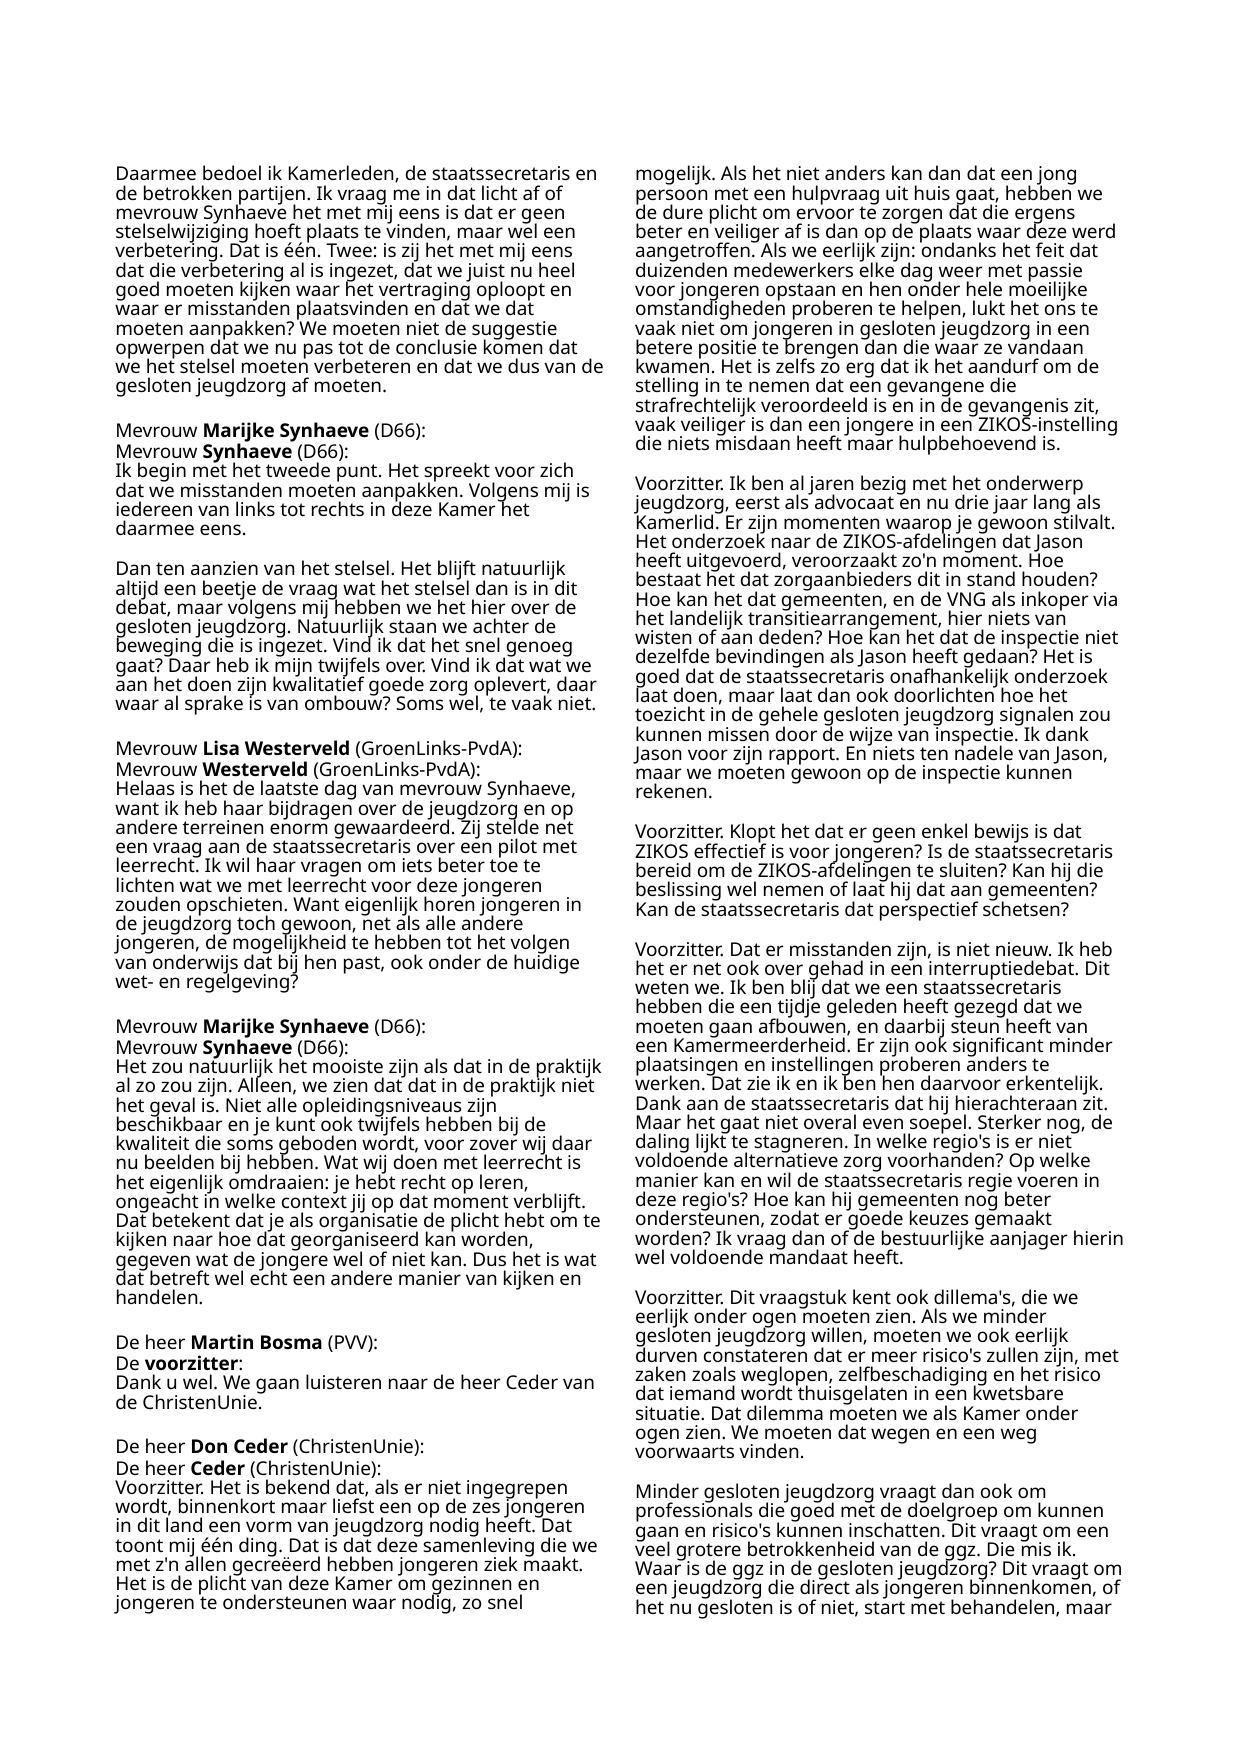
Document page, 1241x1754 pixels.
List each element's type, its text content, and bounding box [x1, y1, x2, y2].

text Mevrouw Lisa Westerveld (GroenLinks-PvdA): [115, 735, 605, 761]
text Voorzitter. Dat er misstanden zijn, is niet nieuw. Ik heb het er net ook over gehad in een interruptiedebat. Dit weten we. Ik ben blij dat we een staatssecretaris hebben die een tijdje geleden heeft gezegd dat we moeten gaan afbouwen, en daarbij steun heeft van een Kamermeerderheid. Er zijn ook significant minder plaatsingen en instellingen proberen anders te werken. Dat zie ik en ik ben hen daarvoor erkentelijk. Dank aan de staatssecretaris dat hij hierachteraan zit. Maar het gaat niet overal even soepel. Sterker nog, de daling lijkt te stagneren. In welke regio's is er niet voldoende alternatieve zorg voorhanden? Op welke manier kan en wil de staatssecretaris regie voeren in deze regio's? Hoe kan hij gemeenten nog beter ondersteunen, zodat er goede keuzes gemaakt worden? Ik vraag dan of de bestuurlijke aanjager hierin wel voldoende mandaat heeft. [635, 941, 1125, 1268]
text Mevrouw Westerveld (GroenLinks-PvdA): [115, 761, 605, 780]
text Mevrouw Synhaeve (D66): [115, 443, 605, 462]
text Helaas is het de laatste dag van mevrouw Synhaeve, want ik heb haar bijdragen over de jeugdzorg en op andere terreinen enorm gewaardeerd. Zij stelde net een vraag aan de staatssecretaris over een pilot met leerrecht. Ik wil haar vragen om iets beter toe te lichten wat we met leerrecht voor deze jongeren zouden opschieten. Want eigenlijk horen jongeren in de jeugdzorg toch gewoon, net als alle andere jongeren, de mogelijkheid te hebben tot het volgen van onderwijs dat bij hen past, ook onder de huidige wet- en regelgeving? [115, 780, 605, 992]
text Daarmee bedoel ik Kamerleden, de staatssecretaris en de betrokken partijen. Ik vraag me in dat licht af of mevrouw Synhaeve het met mij eens is dat er geen stelselwijziging hoeft plaats te vinden, maar wel een verbetering. Dat is één. Twee: is zij het met mij eens dat die verbetering al is ingezet, dat we juist nu heel goed moeten kijken waar het vertraging oploopt en waar er misstanden plaatsvinden en dat we dat moeten aanpakken? We moeten niet de suggestie opwerpen dat we nu pas tot de conclusie komen dat we het stelsel moeten verbeteren en dat we dus van de gesloten jeugdzorg af moeten. [115, 165, 605, 397]
text Mevrouw Marijke Synhaeve (D66): [115, 1013, 605, 1039]
text Het zou natuurlijk het mooiste zijn als dat in de praktijk al zo zou zijn. Alleen, we zien dat dat in de praktijk niet het geval is. Niet alle opleidingsniveaus zijn beschikbaar en je kunt ook twijfels hebben bij de kwaliteit die soms geboden wordt, voor zover wij daar nu beelden bij hebben. Wat wij doen met leerrecht is het eigenlijk omdraaien: je hebt recht op leren, ongeacht in welke context jij op dat moment verblijft. Dat betekent dat je als organisatie de plicht hebt om te kijken naar hoe dat georganiseerd kan worden, gegeven wat de jongere wel of niet kan. Dus het is wat dat betreft wel echt een andere manier van kijken en handelen. [115, 1058, 605, 1308]
text Mevrouw Synhaeve (D66): [115, 1039, 605, 1058]
text De voorzitter: [115, 1355, 605, 1374]
text Dank u wel. We gaan luisteren naar de heer Ceder van de ChristenUnie. [115, 1374, 605, 1413]
text Voorzitter. Dit vraagstuk kent ook dillema's, die we eerlijk onder ogen moeten zien. Als we minder gesloten jeugdzorg willen, moeten we ook eerlijk durven constateren dat er meer risico's zullen zijn, met zaken zoals weglopen, zelfbeschadiging en het risico dat iemand wordt thuisgelaten in een kwetsbare situatie. Dat dilemma moeten we als Kamer onder ogen zien. We moeten dat wegen en een weg voorwaarts vinden. [635, 1289, 1125, 1462]
text De heer Don Ceder (ChristenUnie): [115, 1434, 605, 1459]
text Voorzitter. Het is bekend dat, als er niet ingegrepen wordt, binnenkort maar liefst een op de zes jongeren in dit land een vorm van jeugdzorg nodig heeft. Dat toont mij één ding. Dat is dat deze samenleving die we met z'n allen gecreëerd hebben jongeren ziek maakt. Het is de plicht van deze Kamer om gezinnen en jongeren te ondersteunen waar nodig, zo snel [115, 1479, 605, 1614]
text Voorzitter. Klopt het dat er geen enkel bewijs is dat ZIKOS effectief is voor jongeren? Is de staatssecretaris bereid om de ZIKOS-afdelingen te sluiten? Kan hij die beslissing wel nemen of laat hij dat aan gemeenten? Kan de staatssecretaris dat perspectief schetsen? [635, 823, 1125, 920]
text Mevrouw Marijke Synhaeve (D66): [115, 417, 605, 443]
text Ik begin met het tweede punt. Het spreekt voor zich dat we misstanden moeten aanpakken. Volgens mij is iedereen van links tot rechts in deze Kamer het daarmee eens. [115, 462, 605, 539]
text Dan ten aanzien van het stelsel. Het blijft natuurlijk altijd een beetje de vraag wat het stelsel dan is in dit debat, maar volgens mij hebben we het hier over de gesloten jeugdzorg. Natuurlijk staan we achter de beweging die is ingezet. Vind ik dat het snel genoeg gaat? Daar heb ik mijn twijfels over. Vind ik dat wat we aan het doen zijn kwalitatief goede zorg oplevert, daar waar al sprake is van ombouw? Soms wel, te vaak niet. [115, 560, 605, 714]
text De heer Martin Bosma (PVV): [115, 1329, 605, 1355]
text Minder gesloten jeugdzorg vraagt dan ook om professionals die goed met de doelgroep om kunnen gaan en risico's kunnen inschatten. Dit vraagt om een veel grotere betrokkenheid van de ggz. Die mis ik. Waar is de ggz in de gesloten jeugdzorg? Dit vraagt om een jeugdzorg die direct als jongeren binnenkomen, of het nu gesloten is of niet, start met behandelen, maar [635, 1483, 1125, 1618]
text mogelijk. Als het niet anders kan dan dat een jong persoon met een hulpvraag uit huis gaat, hebben we de dure plicht om ervoor te zorgen dat die ergens beter en veiliger af is dan op de plaats waar deze werd aangetroffen. Als we eerlijk zijn: ondanks het feit dat duizenden medewerkers elke dag weer met passie voor jongeren opstaan en hen onder hele moeilijke omstandigheden proberen te helpen, lukt het ons te vaak niet om jongeren in gesloten jeugdzorg in een betere positie te brengen dan die waar ze vandaan kwamen. Het is zelfs zo erg dat ik het aandurf om de stelling in te nemen dat een gevangene die strafrechtelijk veroordeeld is en in de gevangenis zit, vaak veiliger is dan een jongere in een ZIKOS-instelling die niets misdaan heeft maar hulpbehoevend is. [635, 165, 1125, 454]
text Voorzitter. Ik ben al jaren bezig met het onderwerp jeugdzorg, eerst als advocaat en nu drie jaar lang als Kamerlid. Er zijn momenten waarop je gewoon stilvalt. Het onderzoek naar de ZIKOS-afdelingen dat Jason heeft uitgevoerd, veroorzaakt zo'n moment. Hoe bestaat het dat zorgaanbieders dit in stand houden? Hoe kan het dat gemeenten, en de VNG als inkoper via het landelijk transitiearrangement, hier niets van wisten of aan deden? Hoe kan het dat de inspectie niet dezelfde bevindingen als Jason heeft gedaan? Het is goed dat de staatssecretaris onafhankelijk onderzoek laat doen, maar laat dan ook doorlichten hoe het toezicht in de gehele gesloten jeugdzorg signalen zou kunnen missen door de wijze van inspectie. Ik dank Jason voor zijn rapport. En niets ten nadele van Jason, maar we moeten gewoon op de inspectie kunnen rekenen. [635, 475, 1125, 803]
text De heer Ceder (ChristenUnie): [115, 1459, 605, 1479]
